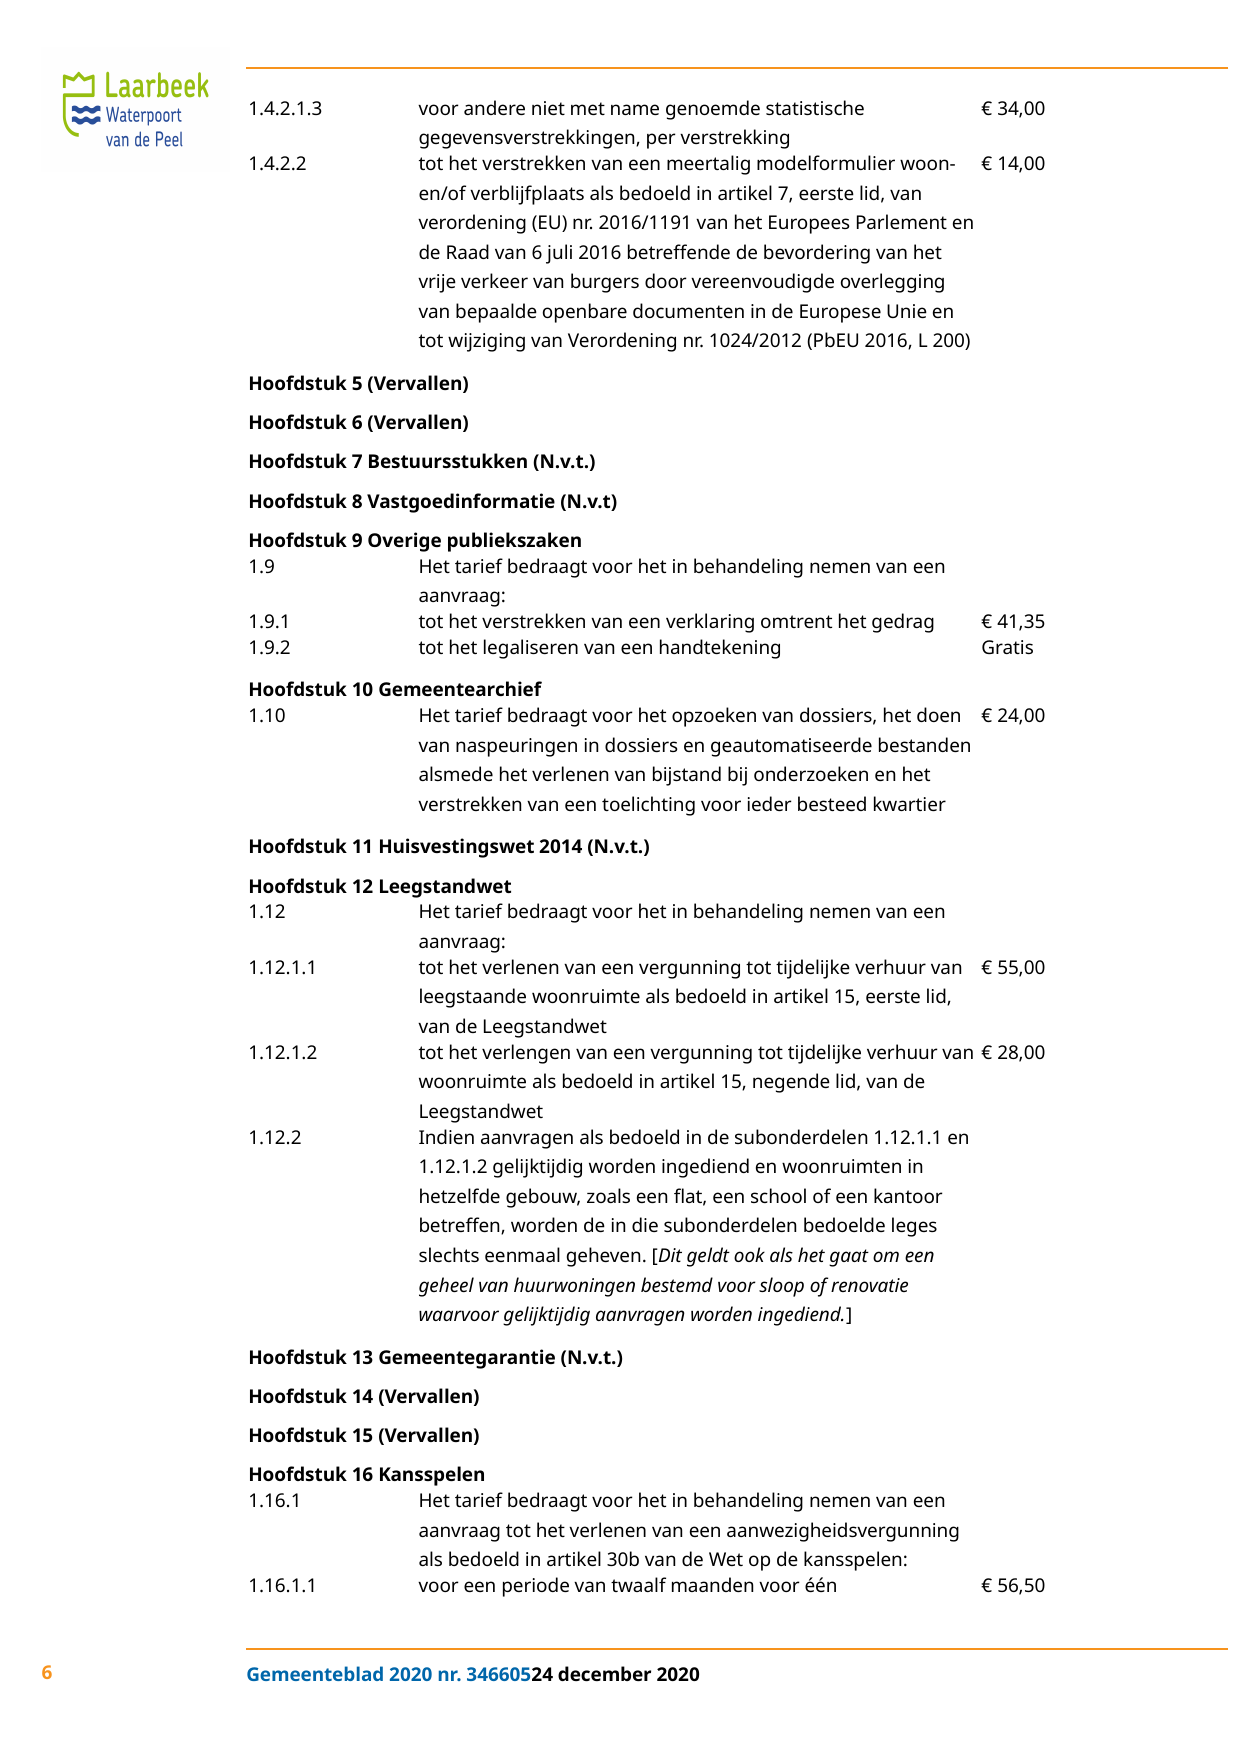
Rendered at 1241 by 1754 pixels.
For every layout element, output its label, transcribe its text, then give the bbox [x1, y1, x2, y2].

table_header € 24,00 [981, 703, 1152, 817]
table_header [981, 899, 1152, 954]
text Hoofdstuk 13 Gemeentegarantie (N.v.t.) [248, 1344, 1152, 1369]
table_cell Indien aanvragen als bedoeld in de subonderdelen 1.12.1.1 en 1.12.1.2 gelijktijdig worden ingediend en woonruimten in hetzelfde gebouw, zoals een flat, een school of een kantoor betreffen, worden de in die subonderdelen bedoelde leges slechts eenmaal geheven. [Dit geldt ook als het gaat om een geheel van huurwoningen bestemd voor sloop of renovatie waarvoor gelijktijdig aanvragen worden ingediend.] [418, 1124, 981, 1327]
table_cell 1.4.2.1.3 [248, 95, 418, 150]
table_header Het tarief bedraagt voor het opzoeken van dossiers, het doen van naspeuringen in dossiers en geautomatiseerde bestanden alsmede het verlenen van bijstand bij onderzoeken en het verstrekken van een toelichting voor ieder besteed kwartier [418, 703, 981, 817]
table_cell € 28,00 [981, 1039, 1152, 1124]
text Hoofdstuk 5 (Vervallen) [248, 370, 1152, 396]
table_cell 1.9.1 [248, 608, 418, 634]
table_cell tot het verstrekken van een meertalig modelformulier woon- en/of verblijfplaats als bedoeld in artikel 7, eerste lid, van verordening (EU) nr. 2016/1191 van het Europees Parlement en de Raad van 6 juli 2016 betreffende de bevordering van het vrije verkeer van burgers door vereenvoudigde overlegging van bepaalde openbare documenten in de Europese Unie en tot wijziging van Verordening nr. 1024/2012 (PbEU 2016, L 200) [418, 150, 981, 353]
table_header 1.12 [248, 899, 418, 954]
table_header [981, 553, 1152, 608]
text Hoofdstuk 16 Kansspelen [248, 1462, 1152, 1487]
text Hoofdstuk 10 Gemeentearchief [248, 677, 1152, 702]
table_cell 1.12.2 [248, 1124, 418, 1327]
table_header Het tarief bedraagt voor het in behandeling nemen van een aanvraag: [418, 899, 981, 954]
table_cell tot het verlengen van een vergunning tot tijdelijke verhuur van woonruimte als bedoeld in artikel 15, negende lid, van de Leegstandwet [418, 1039, 981, 1124]
table_cell 1.12.1.2 [248, 1039, 418, 1124]
picture [41, 47, 231, 172]
text Hoofdstuk 11 Huisvestingswet 2014 (N.v.t.) [248, 834, 1152, 859]
table_cell € 41,35 [981, 608, 1152, 634]
table_cell € 34,00 [981, 95, 1152, 150]
table_cell 1.16.1.1 [248, 1573, 418, 1598]
text Hoofdstuk 7 Bestuursstukken (N.v.t.) [248, 449, 1152, 474]
table_cell 1.4.2.2 [248, 150, 418, 353]
table_cell € 55,00 [981, 954, 1152, 1039]
text Hoofdstuk 6 (Vervallen) [248, 409, 1152, 435]
table_header 1.10 [248, 703, 418, 817]
table_header 1.16.1 [248, 1488, 418, 1572]
table_header 1.9 [248, 553, 418, 608]
table_cell € 14,00 [981, 150, 1152, 353]
text Hoofdstuk 12 Leegstandwet [248, 873, 1152, 899]
table_cell tot het verlenen van een vergunning tot tijdelijke verhuur van leegstaande woonruimte als bedoeld in artikel 15, eerste lid, van de Leegstandwet [418, 954, 981, 1039]
text Hoofdstuk 14 (Vervallen) [248, 1383, 1152, 1409]
text Hoofdstuk 9 Overige publiekszaken [248, 527, 1152, 553]
table_cell tot het legaliseren van een handtekening [418, 634, 981, 660]
table_header [981, 1488, 1152, 1572]
table_header Het tarief bedraagt voor het in behandeling nemen van een aanvraag tot het verlenen van een aanwezigheidsvergunning als bedoeld in artikel 30b van de Wet op de kansspelen: [418, 1488, 981, 1572]
table_header Het tarief bedraagt voor het in behandeling nemen van een aanvraag: [418, 553, 981, 608]
table_cell voor een periode van twaalf maanden voor één [418, 1573, 981, 1598]
table_cell voor andere niet met name genoemde statistische gegevensverstrekkingen, per verstrekking [418, 95, 981, 150]
text Hoofdstuk 8 Vastgoedinformatie (N.v.t) [248, 488, 1152, 514]
table_cell tot het verstrekken van een verklaring omtrent het gedrag [418, 608, 981, 634]
table_cell [981, 1124, 1152, 1327]
table_cell Gratis [981, 634, 1152, 660]
table_cell € 56,50 [981, 1573, 1152, 1598]
text Hoofdstuk 15 (Vervallen) [248, 1422, 1152, 1448]
table_cell 1.9.2 [248, 634, 418, 660]
table_cell 1.12.1.1 [248, 954, 418, 1039]
